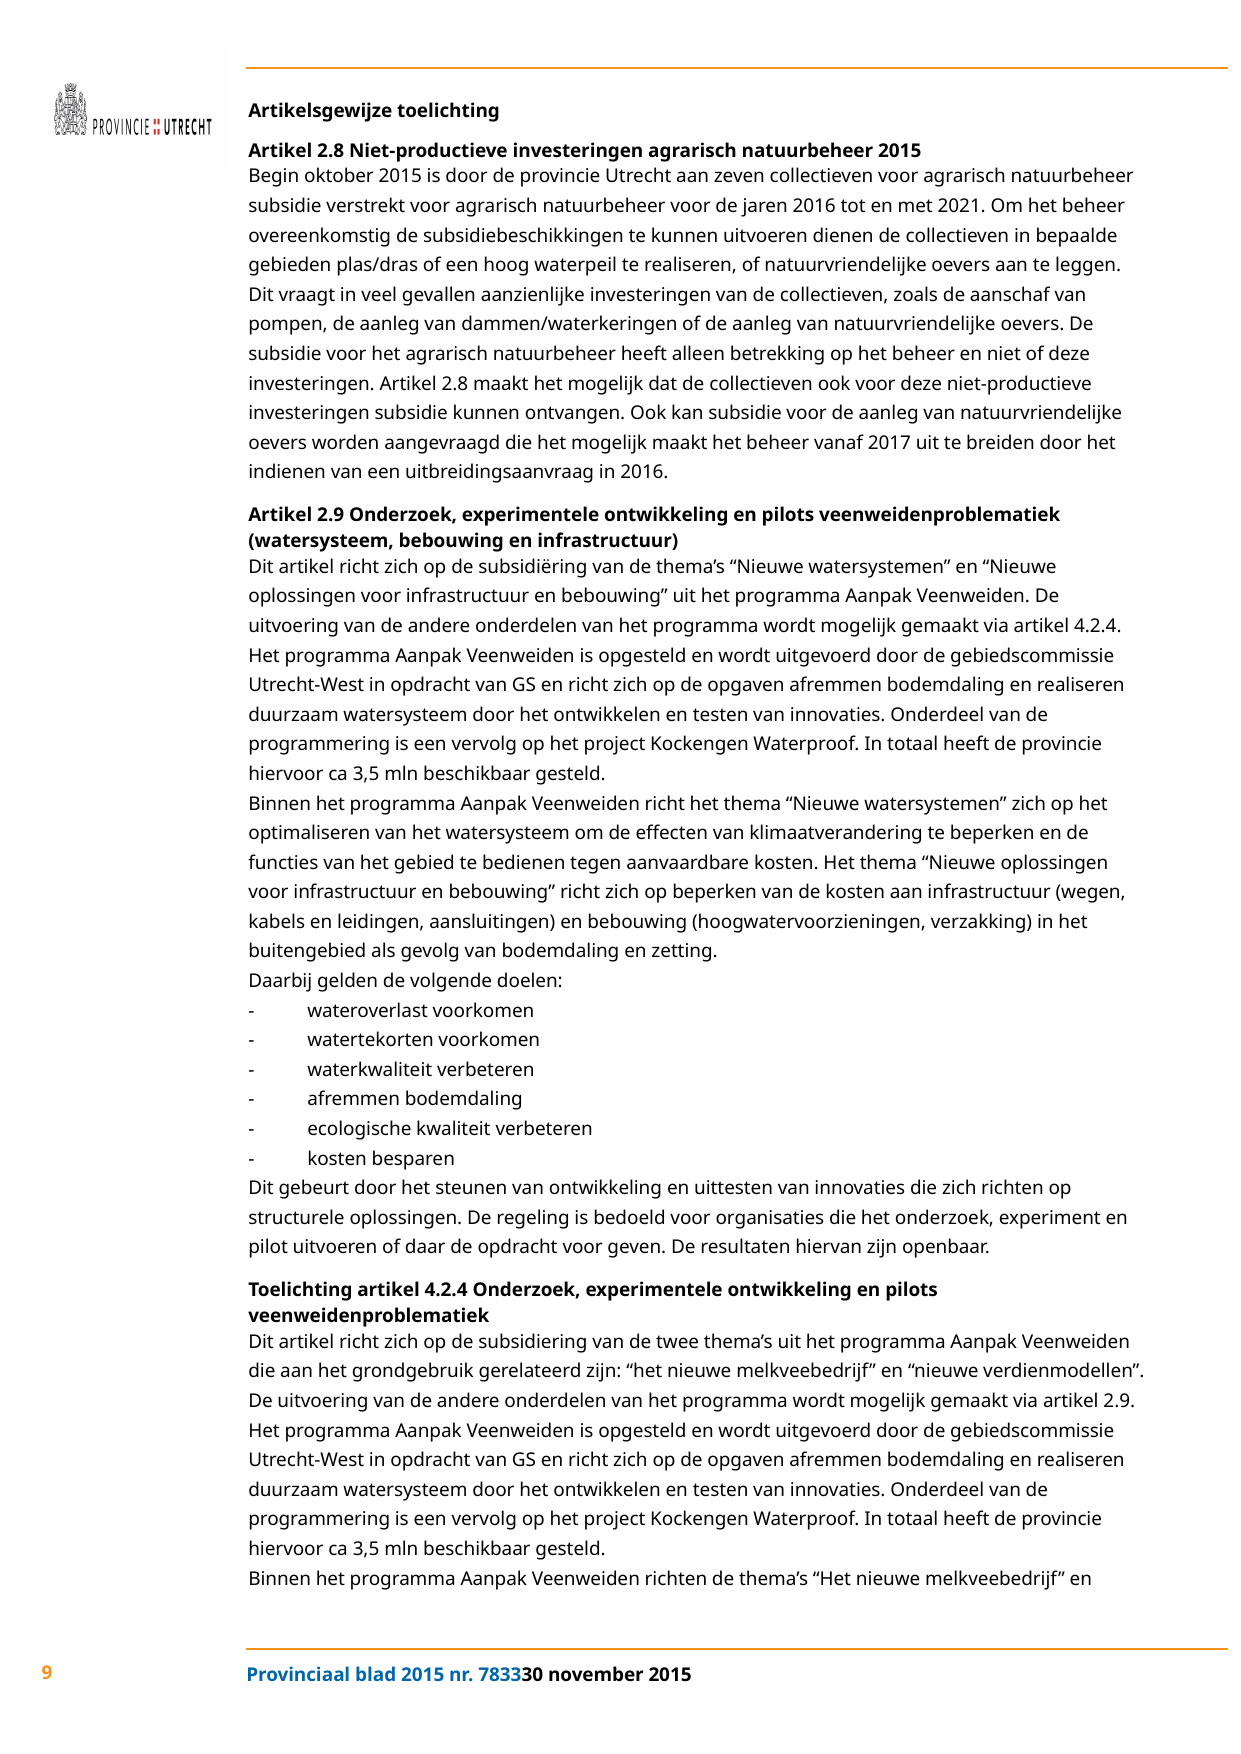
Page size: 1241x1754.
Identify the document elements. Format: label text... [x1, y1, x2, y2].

list afremmen bodemdaling [248, 1086, 1152, 1111]
text Toelichting artikel 4.2.4 Onderzoek, experimentele ontwikkeling en pilots veenweidenproblematiek [248, 1277, 1152, 1328]
list watertekorten voorkomen [248, 1026, 1152, 1052]
text Dit gebeurt door het steunen van ontwikkeling en uittesten van innovaties die zich richten op structurele oplossingen. De regeling is bedoeld voor organisaties die het onderzoek, experiment en pilot uitvoeren of daar de opdracht voor geven. De resultaten hiervan zijn openbaar. [248, 1174, 1152, 1259]
text Artikel 2.8 Niet-productieve investeringen agrarisch natuurbeheer 2015 [248, 137, 1152, 163]
text Dit artikel richt zich op de subsidiering van de twee thema’s uit het programma Aanpak Veenweiden die aan het grondgebruik gerelateerd zijn: “het nieuwe melkveebedrijf” en “nieuwe verdienmodellen”. De uitvoering van de andere onderdelen van het programma wordt mogelijk gemaakt via artikel 2.9. [248, 1328, 1152, 1413]
text Artikel 2.9 Onderzoek, experimentele ontwikkeling en pilots veenweidenproblematiek (watersysteem, bebouwing en infrastructuur) [248, 502, 1152, 553]
text Het programma Aanpak Veenweiden is opgesteld en wordt uitgevoerd door de gebiedscommissie Utrecht-West in opdracht van GS en richt zich op de opgaven afremmen bodemdaling en realiseren duurzaam watersysteem door het ontwikkelen en testen van innovaties. Onderdeel van de programmering is een vervolg op het project Kockengen Waterproof. In totaal heeft de provincie hiervoor ca 3,5 mln beschikbaar gesteld. [248, 642, 1152, 786]
list ecologische kwaliteit verbeteren [248, 1115, 1152, 1141]
text Het programma Aanpak Veenweiden is opgesteld en wordt uitgevoerd door de gebiedscommissie Utrecht-West in opdracht van GS en richt zich op de opgaven afremmen bodemdaling en realiseren duurzaam watersysteem door het ontwikkelen en testen van innovaties. Onderdeel van de programmering is een vervolg op het project Kockengen Waterproof. In totaal heeft de provincie hiervoor ca 3,5 mln beschikbaar gesteld. [248, 1417, 1152, 1561]
text Dit artikel richt zich op de subsidiëring van de thema’s “Nieuwe watersystemen” en “Nieuwe oplossingen voor infrastructuur en bebouwing” uit het programma Aanpak Veenweiden. De uitvoering van de andere onderdelen van het programma wordt mogelijk gemaakt via artikel 4.2.4. [248, 553, 1152, 638]
list waterkwaliteit verbeteren [248, 1056, 1152, 1082]
text Binnen het programma Aanpak Veenweiden richt het thema “Nieuwe watersystemen” zich op het optimaliseren van het watersysteem om de effecten van klimaatverandering te beperken en de functies van het gebied te bedienen tegen aanvaardbare kosten. Het thema “Nieuwe oplossingen voor infrastructuur en bebouwing” richt zich op beperken van de kosten aan infrastructuur (wegen, kabels en leidingen, aansluitingen) en bebouwing (hoogwatervoorzieningen, verzakking) in het buitengebied als gevolg van bodemdaling en zetting. [248, 790, 1152, 963]
picture [41, 47, 231, 172]
text Begin oktober 2015 is door de provincie Utrecht aan zeven collectieven voor agrarisch natuurbeheer subsidie verstrekt voor agrarisch natuurbeheer voor de jaren 2016 tot en met 2021. Om het beheer overeenkomstig de subsidiebeschikkingen te kunnen uitvoeren dienen de collectieven in bepaalde gebieden plas/dras of een hoog waterpeil te realiseren, of natuurvriendelijke oevers aan te leggen. Dit vraagt in veel gevallen aanzienlijke investeringen van de collectieven, zoals de aanschaf van pompen, de aanleg van dammen/waterkeringen of de aanleg van natuurvriendelijke oevers. De subsidie voor het agrarisch natuurbeheer heeft alleen betrekking op het beheer en niet of deze investeringen. Artikel 2.8 maakt het mogelijk dat de collectieven ook voor deze niet-productieve investeringen subsidie kunnen ontvangen. Ook kan subsidie voor de aanleg van natuurvriendelijke oevers worden aangevraagd die het mogelijk maakt het beheer vanaf 2017 uit te breiden door het indienen van een uitbreidingsaanvraag in 2016. [248, 163, 1152, 484]
text Daarbij gelden de volgende doelen: [248, 967, 1152, 993]
list wateroverlast voorkomen [248, 997, 1152, 1022]
text Artikelsgewijze toelichting [248, 95, 1152, 123]
text Binnen het programma Aanpak Veenweiden richten de thema’s “Het nieuwe melkveebedrijf” en [248, 1565, 1152, 1590]
list kosten besparen [248, 1145, 1152, 1170]
